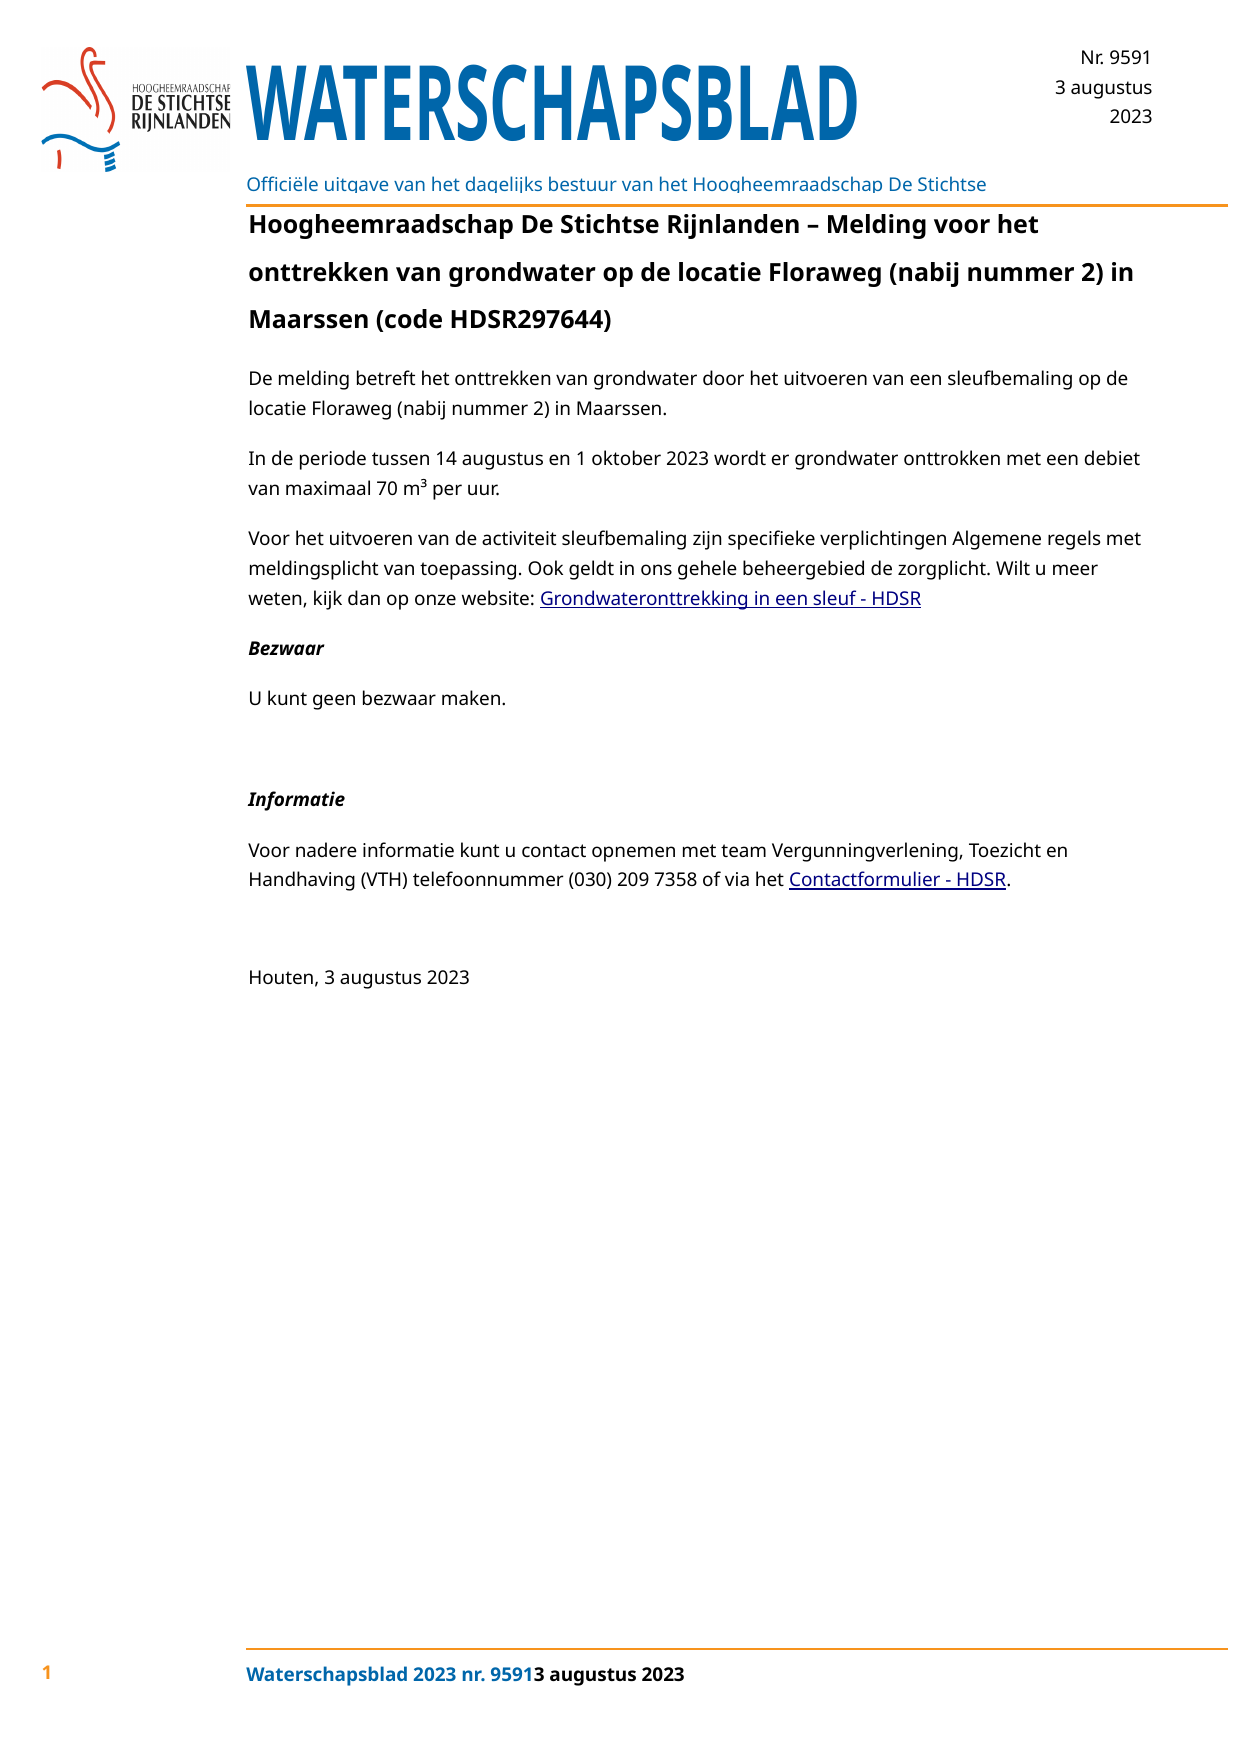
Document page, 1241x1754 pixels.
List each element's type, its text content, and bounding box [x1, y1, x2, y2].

text In de periode tussen 14 augustus en 1 oktober 2023 wordt er grondwater onttrokken met een debiet van maximaal 70 m³ per uur. [248, 446, 1152, 501]
text Voor nadere informatie kunt u contact opnemen met team Vergunningverlening, Toezicht en Handhaving (VTH) telefoonnummer (030) 209 7358 of via het Contactformulier - HDSR. [248, 837, 1152, 892]
text U kunt geen bezwaar maken. [248, 686, 1152, 711]
text Voor het uitvoeren van de activiteit sleufbemaling zijn specifieke verplichtingen Algemene regels met meldingsplicht van toepassing. Ook geldt in ons gehele beheergebied de zorgplicht. Wilt u meer weten, kijk dan op onze website: Grondwateronttrekking in een sleuf - HDSR [248, 526, 1152, 610]
text Hoogheemraadschap De Stichtse Rijnlanden – Melding voor het onttrekken van grondwater op de locatie Floraweg (nabij nummer 2) in Maarssen (code HDSR297644) [248, 207, 1152, 336]
text Bezwaar [248, 635, 1152, 661]
picture [41, 47, 231, 172]
text Houten, 3 augustus 2023 [248, 964, 1152, 990]
text Informatie [248, 786, 1152, 812]
text De melding betreft het onttrekken van grondwater door het uitvoeren van een sleufbemaling op de locatie Floraweg (nabij nummer 2) in Maarssen. [248, 366, 1152, 421]
